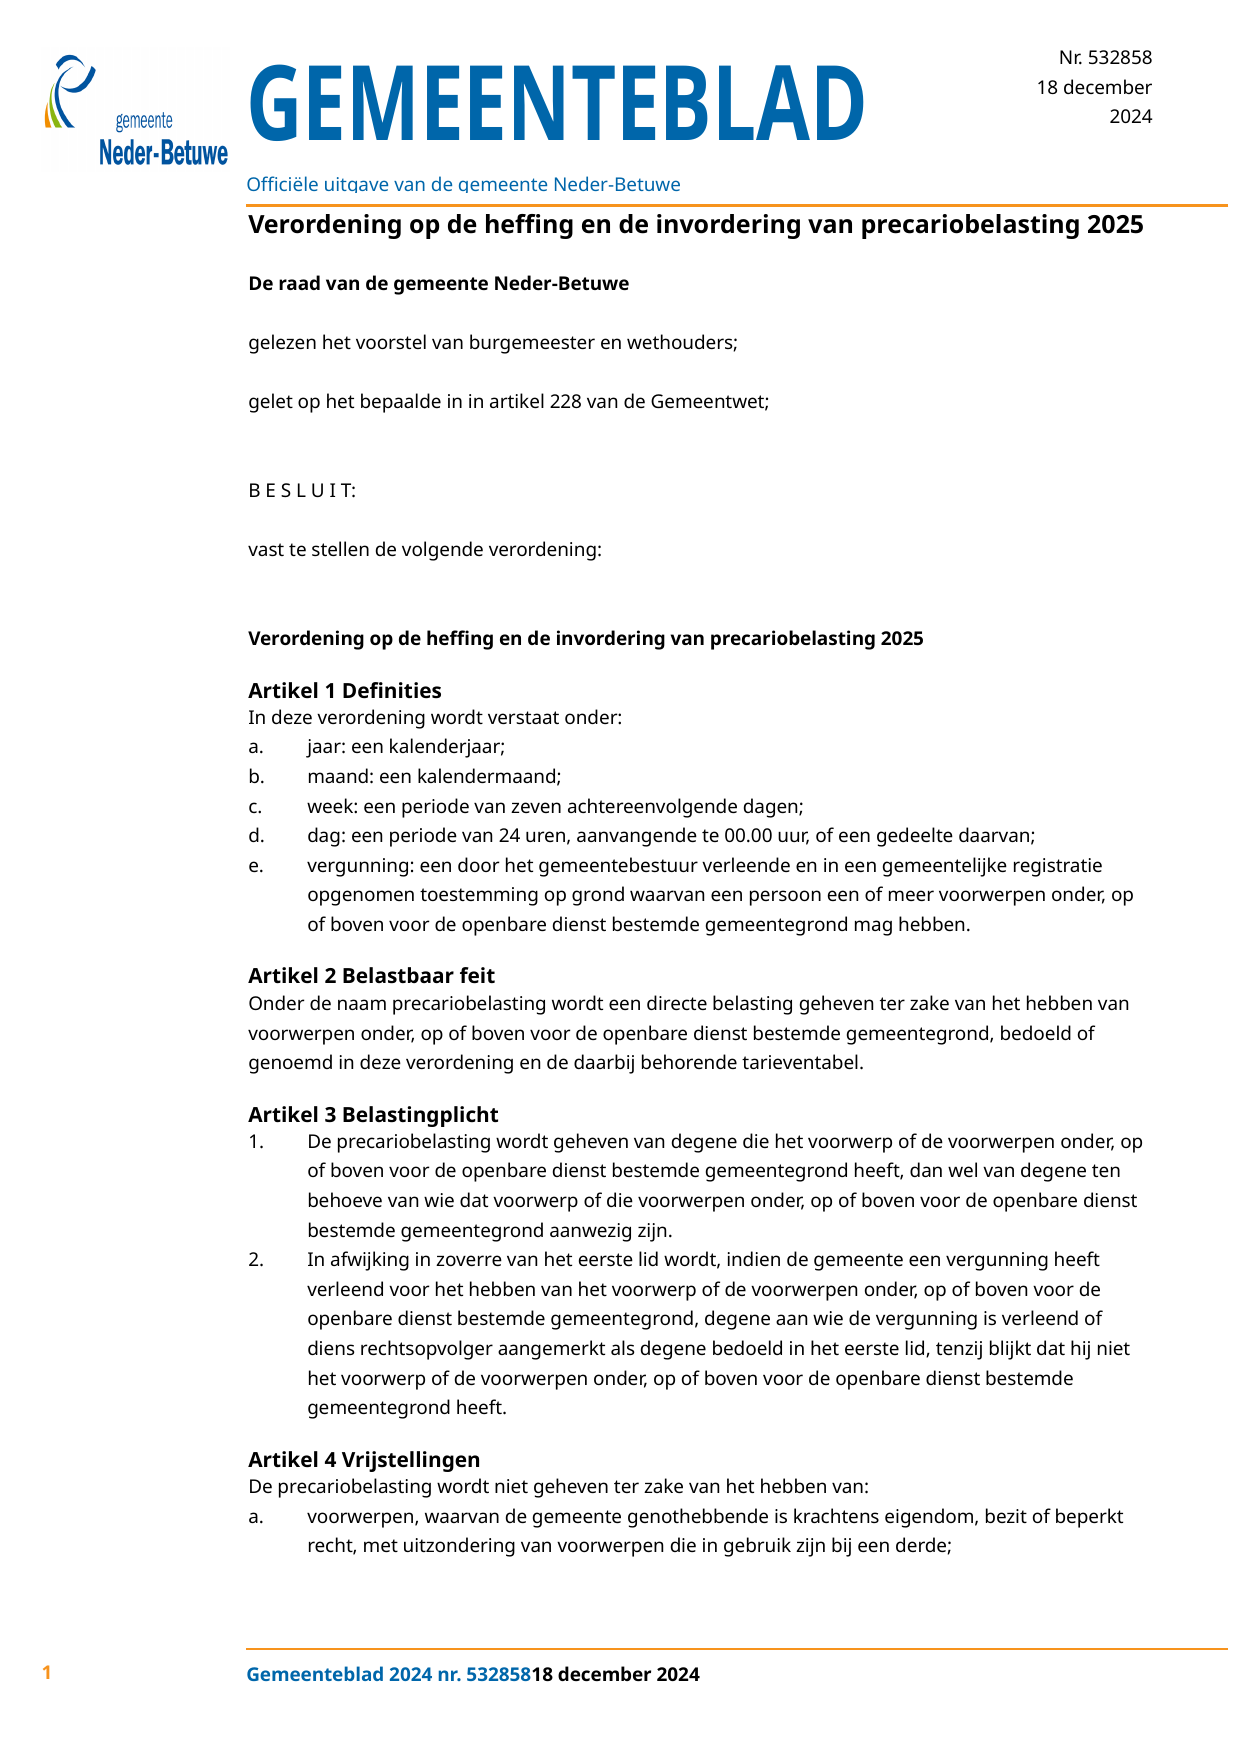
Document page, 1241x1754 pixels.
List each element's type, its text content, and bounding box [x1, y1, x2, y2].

picture [41, 47, 231, 172]
list De precariobelasting wordt geheven van degene die het voorwerp of de voorwerpen onder, op of boven voor de openbare dienst bestemde gemeentegrond heeft, dan wel van degene ten behoeve van wie dat voorwerp of die voorwerpen onder, op of boven voor de openbare dienst bestemde gemeentegrond aanwezig zijn. [248, 1128, 1152, 1243]
text Artikel 4 Vrijstellingen [248, 1445, 1152, 1473]
text vast te stellen de volgende verordening: [248, 537, 1152, 562]
list jaar: een kalenderjaar; [248, 734, 1152, 759]
text In deze verordening wordt verstaat onder: [248, 704, 1152, 730]
list In afwijking in zoverre van het eerste lid wordt, indien de gemeente een vergunning heeft verleend voor het hebben van het voorwerp of de voorwerpen onder, op of boven voor de openbare dienst bestemde gemeentegrond, degene aan wie de vergunning is verleend of diens rechtsopvolger aangemerkt als degene bedoeld in het eerste lid, tenzij blijkt dat hij niet het voorwerp of de voorwerpen onder, op of boven voor de openbare dienst bestemde gemeentegrond heeft. [248, 1246, 1152, 1420]
text De precariobelasting wordt niet geheven ter zake van het hebben van: [248, 1473, 1152, 1499]
text Artikel 3 Belastingplicht [248, 1100, 1152, 1128]
text Verordening op de heffing en de invordering van precariobelasting 2025 [248, 207, 1152, 241]
text De raad van de gemeente Neder-Betuwe [248, 270, 1152, 296]
list voorwerpen, waarvan de gemeente genothebbende is krachtens eigendom, bezit of beperkt recht, met uitzondering van voorwerpen die in gebruik zijn bij een derde; [248, 1503, 1152, 1558]
text Artikel 2 Belastbaar feit [248, 962, 1152, 990]
text Artikel 1 Definities [248, 676, 1152, 704]
text Verordening op de heffing en de invordering van precariobelasting 2025 [248, 625, 1152, 651]
list maand: een kalendermaand; [248, 763, 1152, 789]
text gelet op het bepaalde in in artikel 228 van de Gemeentwet; [248, 389, 1152, 414]
text Onder de naam precariobelasting wordt een directe belasting geheven ter zake van het hebben van voorwerpen onder, op of boven voor de openbare dienst bestemde gemeentegrond, bedoeld of genoemd in deze verordening en de daarbij behorende tarieventabel. [248, 990, 1152, 1075]
list dag: een periode van 24 uren, aanvangende te 00.00 uur, of een gedeelte daarvan; [248, 822, 1152, 848]
text gelezen het voorstel van burgemeester en wethouders; [248, 329, 1152, 355]
text B E S L U I T: [248, 477, 1152, 503]
list week: een periode van zeven achtereenvolgende dagen; [248, 793, 1152, 819]
list vergunning: een door het gemeentebestuur verleende en in een gemeentelijke registratie opgenomen toestemming op grond waarvan een persoon een of meer voorwerpen onder, op of boven voor de openbare dienst bestemde gemeentegrond mag hebben. [248, 852, 1152, 937]
